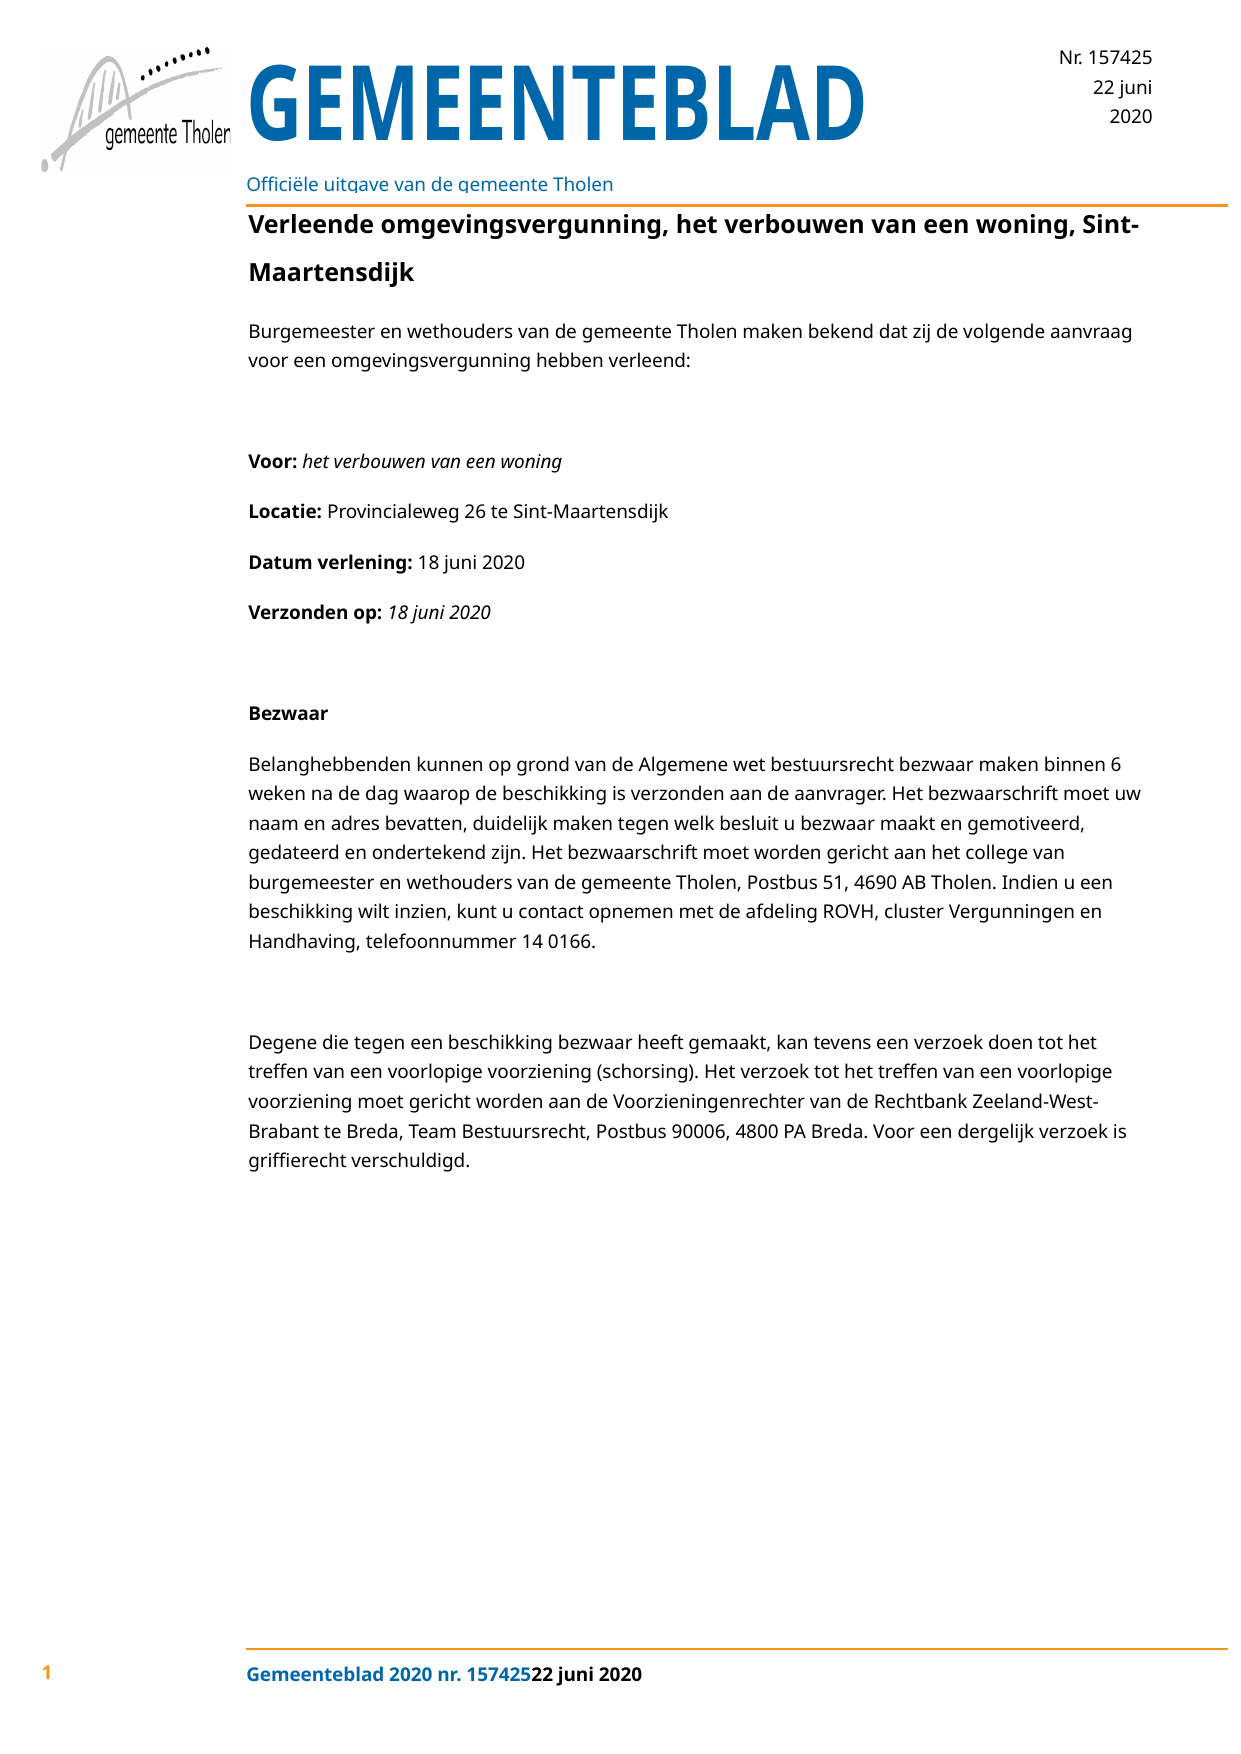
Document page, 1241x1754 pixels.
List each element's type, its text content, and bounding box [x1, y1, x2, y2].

picture [41, 47, 231, 172]
text Degene die tegen een beschikking bezwaar heeft gemaakt, kan tevens een verzoek doen tot het treffen van een voorlopige voorziening (schorsing). Het verzoek tot het treffen van een voorlopige voorziening moet gericht worden aan de Voorzieningenrechter van de Rechtbank Zeeland-West-Brabant te Breda, Team Bestuursrecht, Postbus 90006, 4800 PA Breda. Voor een dergelijk verzoek is griffierecht verschuldigd. [248, 1029, 1152, 1173]
text Locatie: Provincialeweg 26 te Sint-Maartensdijk [248, 499, 1152, 524]
text Burgemeester en wethouders van de gemeente Tholen maken bekend dat zij de volgende aanvraag voor een omgevingsvergunning hebben verleend: [248, 318, 1152, 373]
text Datum verlening: 18 juni 2020 [248, 549, 1152, 575]
text Verzonden op: 18 juni 2020 [248, 599, 1152, 625]
text Bezwaar [248, 700, 1152, 726]
text Voor: het verbouwen van een woning [248, 448, 1152, 474]
text Verleende omgevingsvergunning, het verbouwen van een woning, Sint-Maartensdijk [248, 207, 1152, 288]
text Belanghebbenden kunnen op grond van de Algemene wet bestuursrecht bezwaar maken binnen 6 weken na de dag waarop de beschikking is verzonden aan de aanvrager. Het bezwaarschrift moet uw naam en adres bevatten, duidelijk maken tegen welk besluit u bezwaar maakt en gemotiveerd, gedateerd en ondertekend zijn. Het bezwaarschrift moet worden gericht aan het college van burgemeester en wethouders van de gemeente Tholen, Postbus 51, 4690 AB Tholen. Indien u een beschikking wilt inzien, kunt u contact opnemen met de afdeling ROVH, cluster Vergunningen en Handhaving, telefoonnummer 14 0166. [248, 751, 1152, 954]
